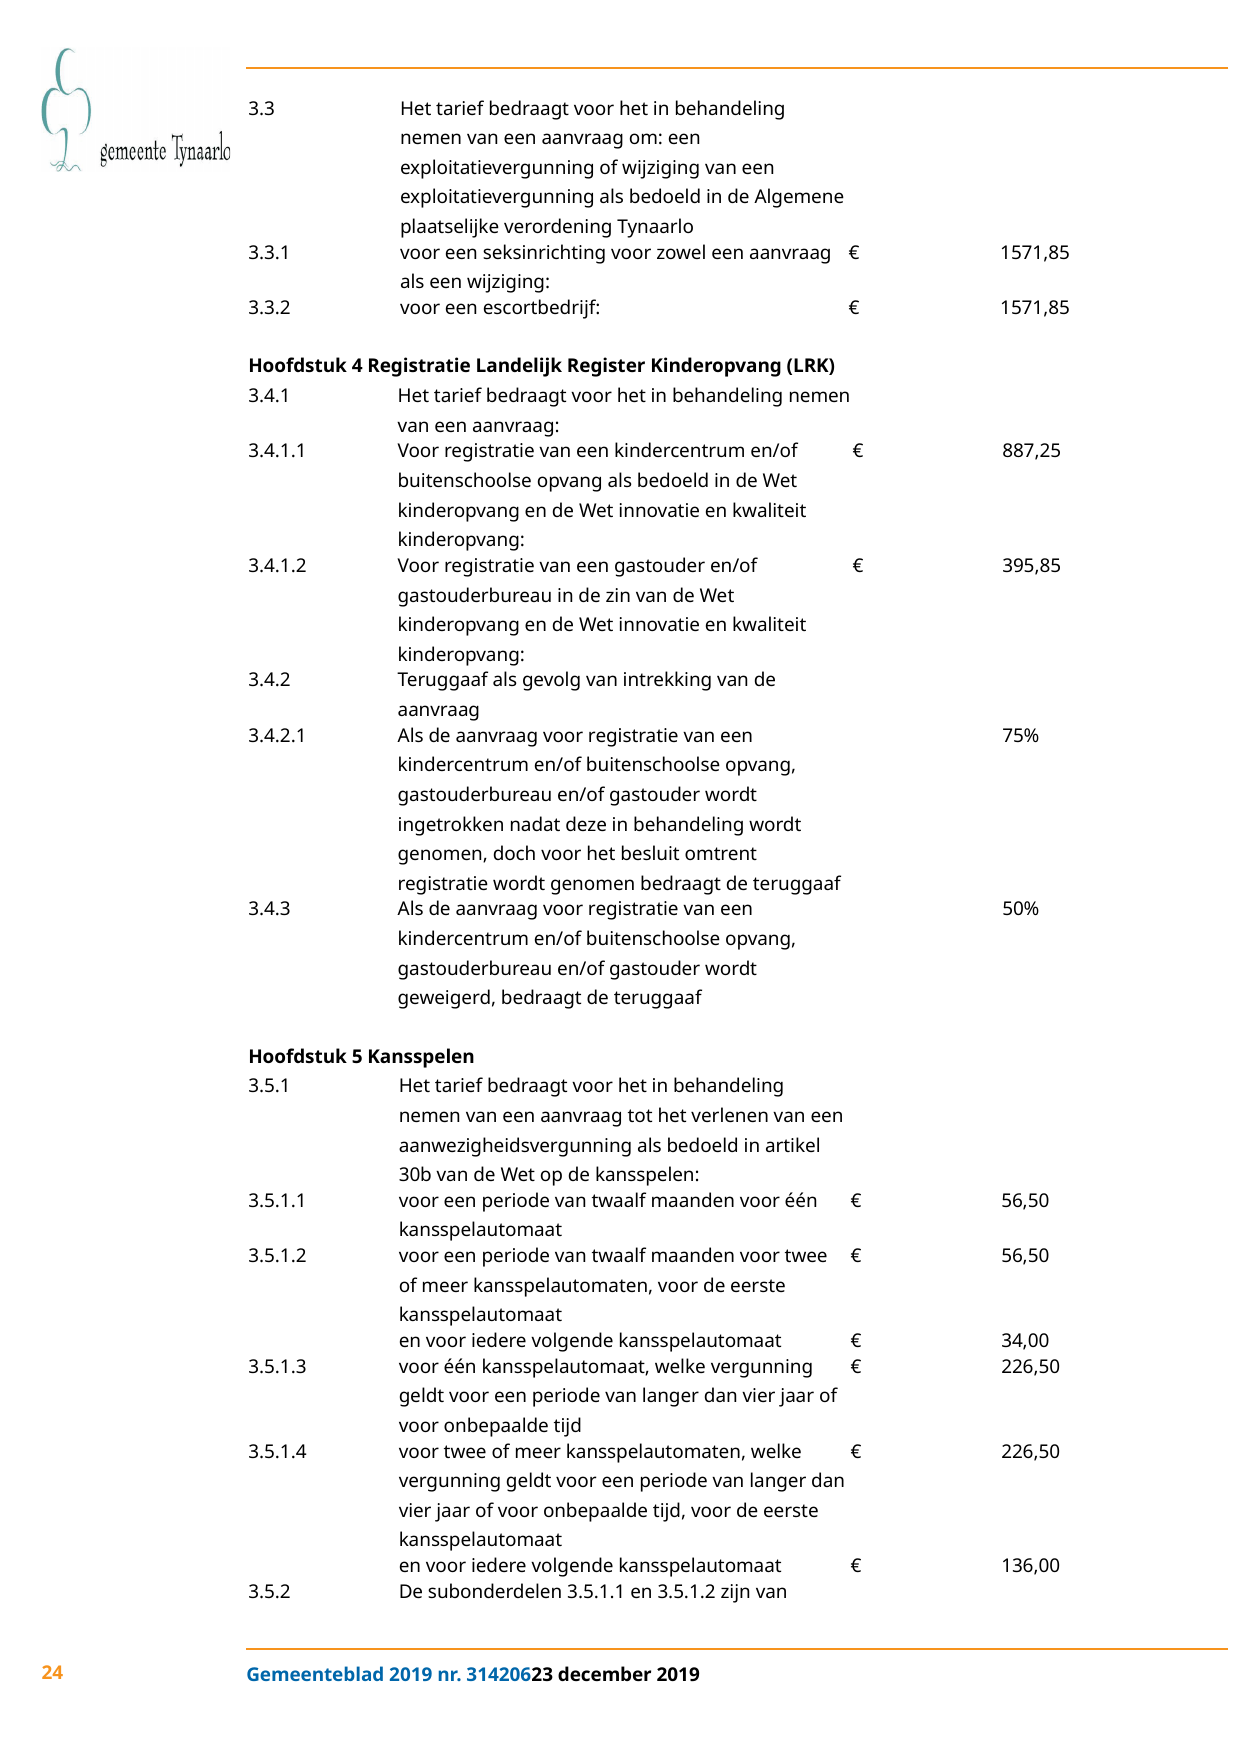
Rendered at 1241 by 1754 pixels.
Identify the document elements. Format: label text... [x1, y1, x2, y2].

table_cell en voor iedere volgende kansspelautomaat [399, 1553, 850, 1578]
table_cell € [850, 1553, 1001, 1578]
table_cell Teruggaaf als gevolg van intrekking van de aanvraag [398, 667, 852, 722]
table_cell 1571,85 [1000, 294, 1152, 320]
table_cell Voor registratie van een kindercentrum en/of buitenschoolse opvang als bedoeld in de Wet kinderopvang en de Wet innovatie en kwaliteit kinderopvang: [398, 438, 852, 552]
table_cell 3.4.1.1 [248, 438, 397, 552]
table_cell 226,50 [1001, 1353, 1152, 1438]
table_cell € [850, 1327, 1001, 1353]
table_cell en voor iedere volgende kansspelautomaat [399, 1327, 850, 1353]
text Hoofdstuk 4 Registratie Landelijk Register Kinderopvang (LRK) [248, 353, 1152, 378]
table_cell [1001, 1578, 1152, 1604]
table_cell 3.5.1.2 [248, 1243, 398, 1327]
table_cell Voor registratie van een gastouder en/of gastouderbureau in de zin van de Wet kinderopvang en de Wet innovatie en kwaliteit kinderopvang: [398, 552, 852, 667]
table_cell 50% [1002, 896, 1152, 1010]
picture [41, 47, 231, 172]
table_cell 1571,85 [1000, 239, 1152, 294]
table_cell voor twee of meer kansspelautomaten, welke vergunning geldt voor een periode van langer dan vier jaar of voor onbepaalde tijd, voor de eerste kansspelautomaat [399, 1438, 850, 1552]
table_cell € [848, 294, 1000, 320]
table_cell 226,50 [1001, 1438, 1152, 1552]
table_cell 887,25 [1002, 438, 1152, 552]
table_cell € [853, 552, 1002, 667]
table_header [848, 95, 1000, 239]
table_header [1000, 95, 1152, 239]
table_cell 3.4.2 [248, 667, 397, 722]
text Hoofdstuk 5 Kansspelen [248, 1043, 1152, 1069]
table_cell € [850, 1353, 1001, 1438]
table_cell 136,00 [1001, 1553, 1152, 1578]
table_cell voor een escortbedrijf: [400, 294, 848, 320]
table_cell 3.3.1 [248, 239, 400, 294]
table_cell [248, 1553, 398, 1578]
table_cell € [850, 1187, 1001, 1242]
table_cell € [850, 1438, 1001, 1552]
table_cell 3.5.1.4 [248, 1438, 398, 1552]
table_cell 3.5.2 [248, 1578, 398, 1604]
table_cell [853, 896, 1002, 1010]
table_header [1001, 1073, 1152, 1187]
table_cell 34,00 [1001, 1327, 1152, 1353]
table_cell Als de aanvraag voor registratie van een kindercentrum en/of buitenschoolse opvang, gastouderbureau en/of gastouder wordt geweigerd, bedraagt de teruggaaf [398, 896, 852, 1010]
table_cell [1002, 667, 1152, 722]
table_header [853, 383, 1002, 438]
table_cell [853, 667, 1002, 722]
table_header [850, 1073, 1001, 1187]
table_cell € [853, 438, 1002, 552]
table_cell Als de aanvraag voor registratie van een kindercentrum en/of buitenschoolse opvang, gastouderbureau en/of gastouder wordt ingetrokken nadat deze in behandeling wordt genomen, doch voor het besluit omtrent registratie wordt genomen bedraagt de teruggaaf [398, 722, 852, 896]
table_cell € [850, 1243, 1001, 1327]
table_cell De subonderdelen 3.5.1.1 en 3.5.1.2 zijn van [399, 1578, 850, 1604]
table_cell voor één kansspelautomaat, welke vergunning geldt voor een periode van langer dan vier jaar of voor onbepaalde tijd [399, 1353, 850, 1438]
table_cell [248, 1327, 398, 1353]
table_cell voor een periode van twaalf maanden voor één kansspelautomaat [399, 1187, 850, 1242]
table_cell 3.4.2.1 [248, 722, 397, 896]
table_header Het tarief bedraagt voor het in behandeling nemen van een aanvraag om: een exploitatievergunning of wijziging van een exploitatievergunning als bedoeld in de Algemene plaatselijke verordening Tynaarlo [400, 95, 848, 239]
table_cell voor een seksinrichting voor zowel een aanvraag als een wijziging: [400, 239, 848, 294]
table_header 3.5.1 [248, 1073, 398, 1187]
table_cell € [848, 239, 1000, 294]
table_cell [853, 722, 1002, 896]
table_cell voor een periode van twaalf maanden voor twee of meer kansspelautomaten, voor de eerste kansspelautomaat [399, 1243, 850, 1327]
table_header 3.4.1 [248, 383, 397, 438]
table_cell 3.5.1.1 [248, 1187, 398, 1242]
table_cell 56,50 [1001, 1187, 1152, 1242]
table_header 3.3 [248, 95, 400, 239]
table_cell 75% [1002, 722, 1152, 896]
table_header Het tarief bedraagt voor het in behandeling nemen van een aanvraag: [398, 383, 852, 438]
table_cell 3.4.1.2 [248, 552, 397, 667]
table_cell 56,50 [1001, 1243, 1152, 1327]
table_cell 3.4.3 [248, 896, 397, 1010]
table_header [1002, 383, 1152, 438]
table_cell 3.5.1.3 [248, 1353, 398, 1438]
table_cell 3.3.2 [248, 294, 400, 320]
table_cell [850, 1578, 1001, 1604]
table_cell 395,85 [1002, 552, 1152, 667]
table_header Het tarief bedraagt voor het in behandeling nemen van een aanvraag tot het verlenen van een aanwezigheidsvergunning als bedoeld in artikel 30b van de Wet op de kansspelen: [399, 1073, 850, 1187]
